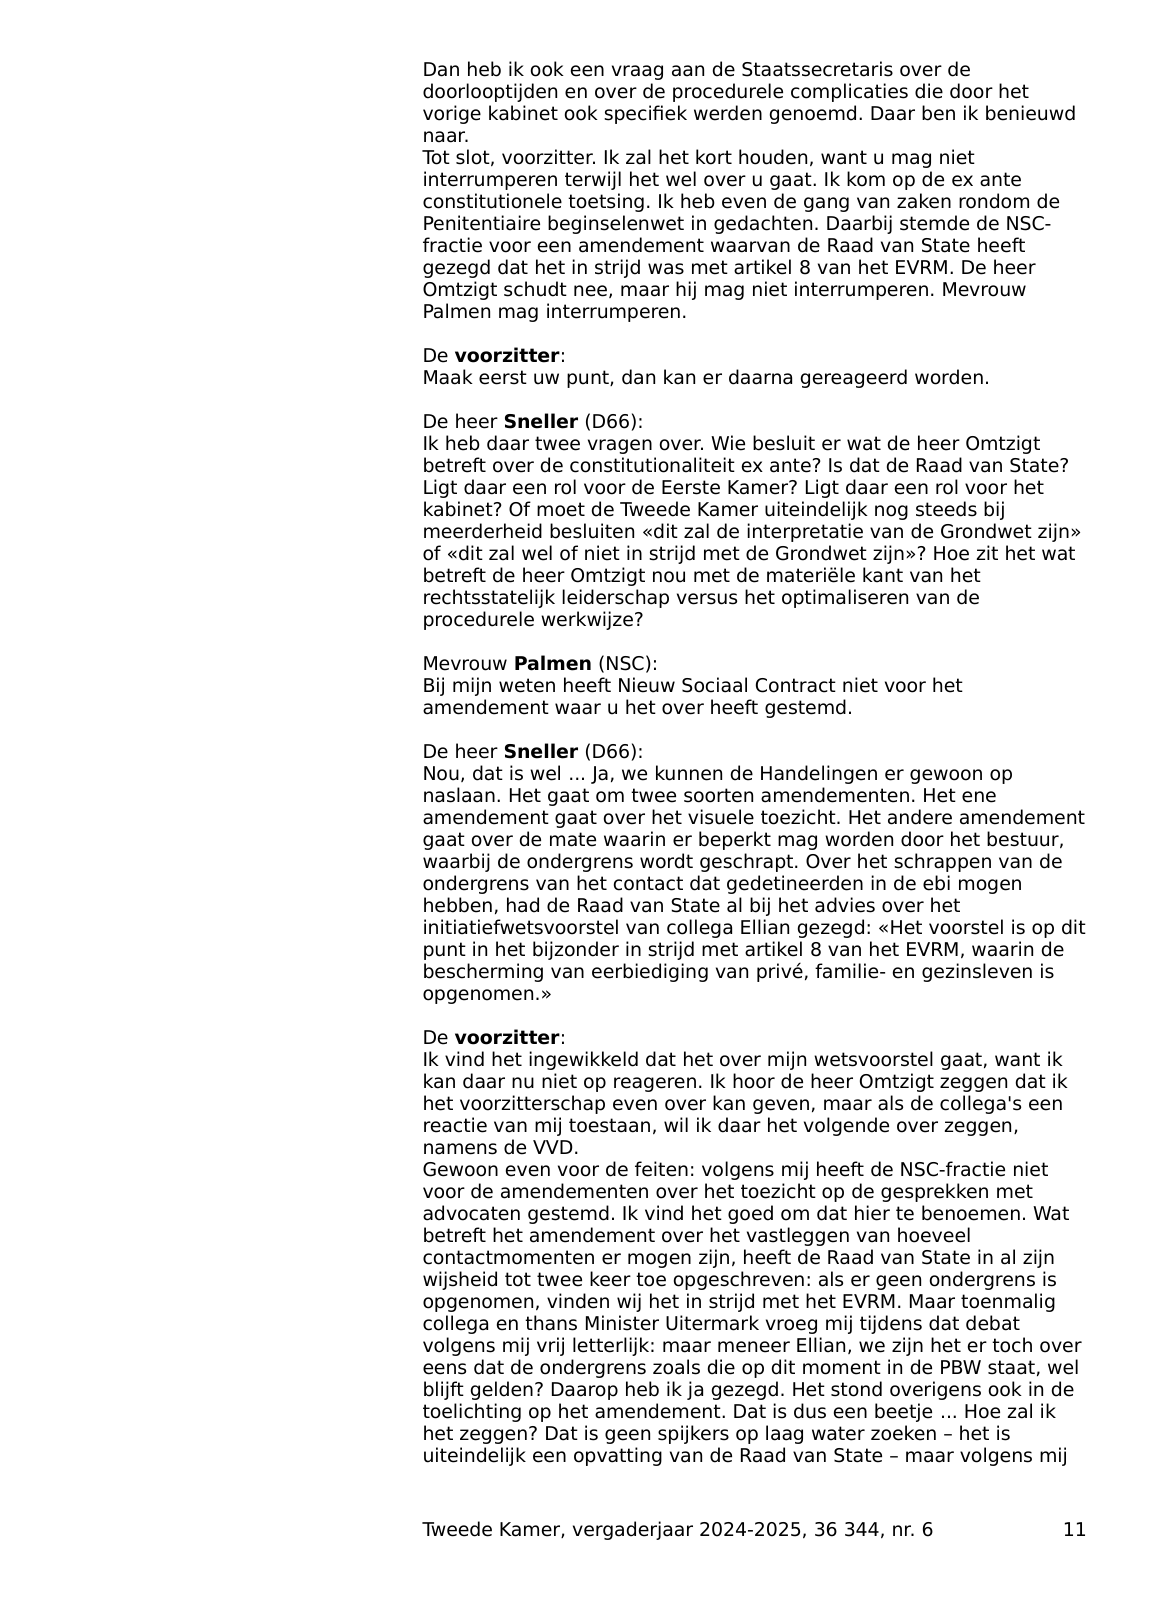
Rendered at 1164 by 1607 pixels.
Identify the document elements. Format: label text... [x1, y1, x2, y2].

text Ik heb daar twee vragen over. Wie besluit er wat de heer Omtzigt betreft over de constitutionaliteit ex ante? Is dat de Raad van State? Ligt daar een rol voor de Eerste Kamer? Ligt daar een rol voor het kabinet? Of moet de Tweede Kamer uiteindelijk nog steeds bij meerderheid besluiten «dit zal de interpretatie van de Grondwet zijn» of «dit zal wel of niet in strijd met de Grondwet zijn»? Hoe zit het wat betreft de heer Omtzigt nou met de materiële kant van het rechtsstatelijk leiderschap versus het optimaliseren van de procedurele werkwijze? [422, 433, 1087, 631]
text De voorzitter: [422, 345, 1087, 367]
text De heer Sneller (D66): [422, 741, 1087, 763]
text Tot slot, voorzitter. Ik zal het kort houden, want u mag niet interrumperen terwijl het wel over u gaat. Ik kom op de ex ante constitutionele toetsing. Ik heb even de gang van zaken rondom de Penitentiaire beginselenwet in gedachten. Daarbij stemde de NSC-fractie voor een amendement waarvan de Raad van State heeft gezegd dat het in strijd was met artikel 8 van het EVRM. De heer Omtzigt schudt nee, maar hij mag niet interrumperen. Mevrouw Palmen mag interrumperen. [422, 147, 1087, 323]
text Bij mijn weten heeft Nieuw Sociaal Contract niet voor het amendement waar u het over heeft gestemd. [422, 675, 1087, 719]
text Mevrouw Palmen (NSC): [422, 653, 1087, 675]
text Dan heb ik ook een vraag aan de Staatssecretaris over de doorlooptijden en over de procedurele complicaties die door het vorige kabinet ook specifiek werden genoemd. Daar ben ik benieuwd naar. [422, 59, 1087, 147]
text De voorzitter: [422, 1027, 1087, 1049]
text De heer Sneller (D66): [422, 411, 1087, 433]
text Ik vind het ingewikkeld dat het over mijn wetsvoorstel gaat, want ik kan daar nu niet op reageren. Ik hoor de heer Omtzigt zeggen dat ik het voorzitterschap even over kan geven, maar als de collega's een reactie van mij toestaan, wil ik daar het volgende over zeggen, namens de VVD. [422, 1049, 1087, 1159]
text Nou, dat is wel ... Ja, we kunnen de Handelingen er gewoon op naslaan. Het gaat om twee soorten amendementen. Het ene amendement gaat over het visuele toezicht. Het andere amendement gaat over de mate waarin er beperkt mag worden door het bestuur, waarbij de ondergrens wordt geschrapt. Over het schrappen van de ondergrens van het contact dat gedetineerden in de ebi mogen hebben, had de Raad van State al bij het advies over het initiatiefwetsvoorstel van collega Ellian gezegd: «Het voorstel is op dit punt in het bijzonder in strijd met artikel 8 van het EVRM, waarin de bescherming van eerbiediging van privé, familie- en gezinsleven is opgenomen.» [422, 763, 1087, 1005]
text Gewoon even voor de feiten: volgens mij heeft de NSC-fractie niet voor de amendementen over het toezicht op de gesprekken met advocaten gestemd. Ik vind het goed om dat hier te benoemen. Wat betreft het amendement over het vastleggen van hoeveel contactmomenten er mogen zijn, heeft de Raad van State in al zijn wijsheid tot twee keer toe opgeschreven: als er geen ondergrens is opgenomen, vinden wij het in strijd met het EVRM. Maar toenmalig collega en thans Minister Uitermark vroeg mij tijdens dat debat volgens mij vrij letterlijk: maar meneer Ellian, we zijn het er toch over eens dat de ondergrens zoals die op dit moment in de PBW staat, wel blijft gelden? Daarop heb ik ja gezegd. Het stond overigens ook in de toelichting op het amendement. Dat is dus een beetje ... Hoe zal ik het zeggen? Dat is geen spijkers op laag water zoeken – het is uiteindelijk een opvatting van de Raad van State – maar volgens mij [422, 1159, 1087, 1467]
text Maak eerst uw punt, dan kan er daarna gereageerd worden. [422, 367, 1087, 389]
